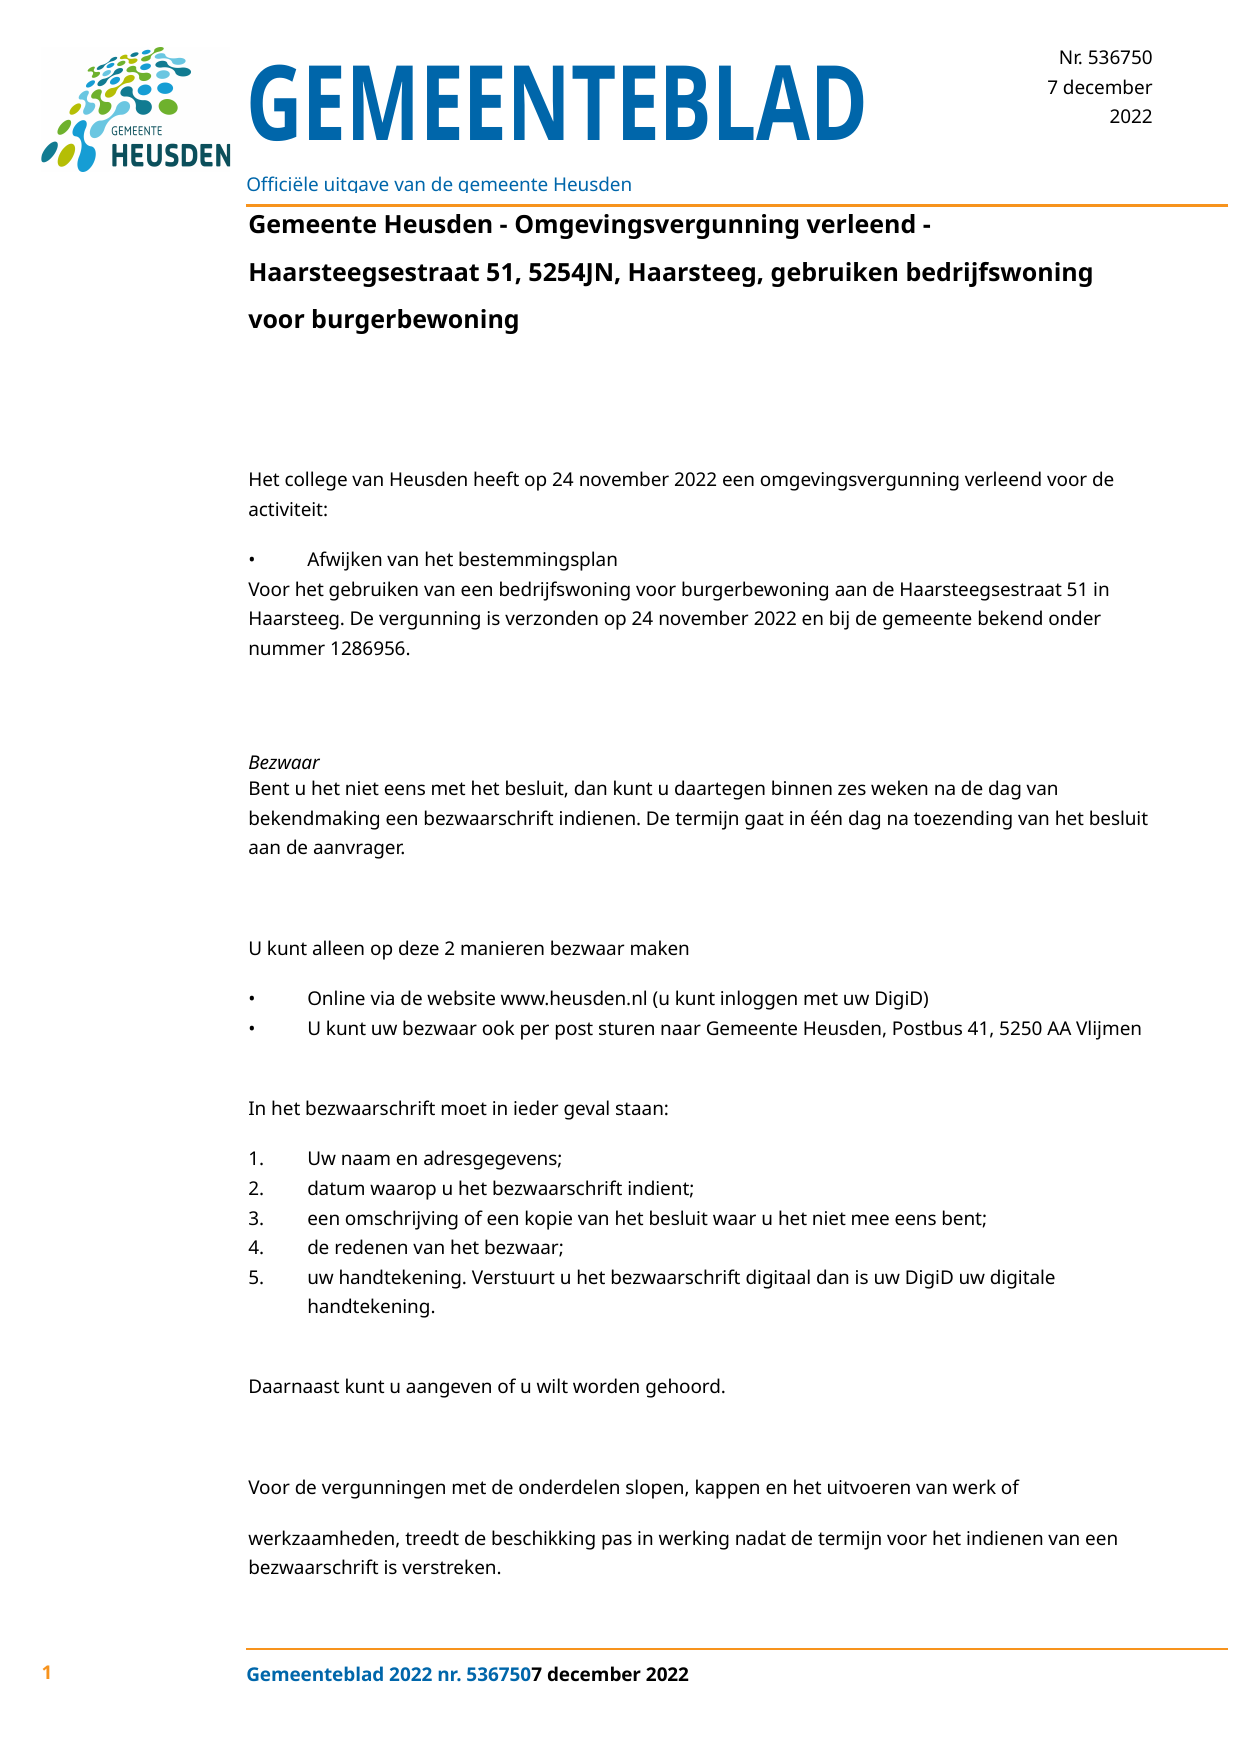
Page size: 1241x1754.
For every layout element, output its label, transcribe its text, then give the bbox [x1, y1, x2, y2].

text Voor het gebruiken van een bedrijfswoning voor burgerbewoning aan de Haarsteegsestraat 51 in Haarsteeg. De vergunning is verzonden op 24 november 2022 en bij de gemeente bekend onder nummer 1286956. [248, 576, 1152, 661]
list datum waarop u het bezwaarschrift indient; [248, 1175, 1152, 1201]
text Gemeente Heusden - Omgevingsvergunning verleend - Haarsteegsestraat 51, 5254JN, Haarsteeg, gebruiken bedrijfswoning voor burgerbewoning [248, 207, 1152, 336]
text werkzaamheden, treedt de beschikking pas in werking nadat de termijn voor het indienen van een bezwaarschrift is verstreken. [248, 1525, 1152, 1580]
list Afwijken van het bestemmingsplan [248, 546, 1152, 572]
list uw handtekening. Verstuurt u het bezwaarschrift digitaal dan is uw DigiD uw digitale handtekening. [248, 1264, 1152, 1319]
picture [41, 47, 231, 172]
list Uw naam en adresgegevens; [248, 1146, 1152, 1171]
list een omschrijving of een kopie van het besluit waar u het niet mee eens bent; [248, 1205, 1152, 1231]
text Bezwaar [248, 749, 1152, 775]
list U kunt uw bezwaar ook per post sturen naar Gemeente Heusden, Postbus 41, 5250 AA Vlijmen [248, 1015, 1152, 1041]
list de redenen van het bezwaar; [248, 1234, 1152, 1260]
text Daarnaast kunt u aangeven of u wilt worden gehoord. [248, 1373, 1152, 1399]
text Voor de vergunningen met de onderdelen slopen, kappen en het uitvoeren van werk of [248, 1474, 1152, 1500]
list Online via de website www.heusden.nl (u kunt inloggen met uw DigiD) [248, 986, 1152, 1011]
text U kunt alleen op deze 2 manieren bezwaar maken [248, 935, 1152, 961]
text Het college van Heusden heeft op 24 november 2022 een omgevingsvergunning verleend voor de activiteit: [248, 466, 1152, 522]
text In het bezwaarschrift moet in ieder geval staan: [248, 1095, 1152, 1121]
text Bent u het niet eens met het besluit, dan kunt u daartegen binnen zes weken na de dag van bekendmaking een bezwaarschrift indienen. De termijn gaat in één dag na toezending van het besluit aan de aanvrager. [248, 775, 1152, 860]
